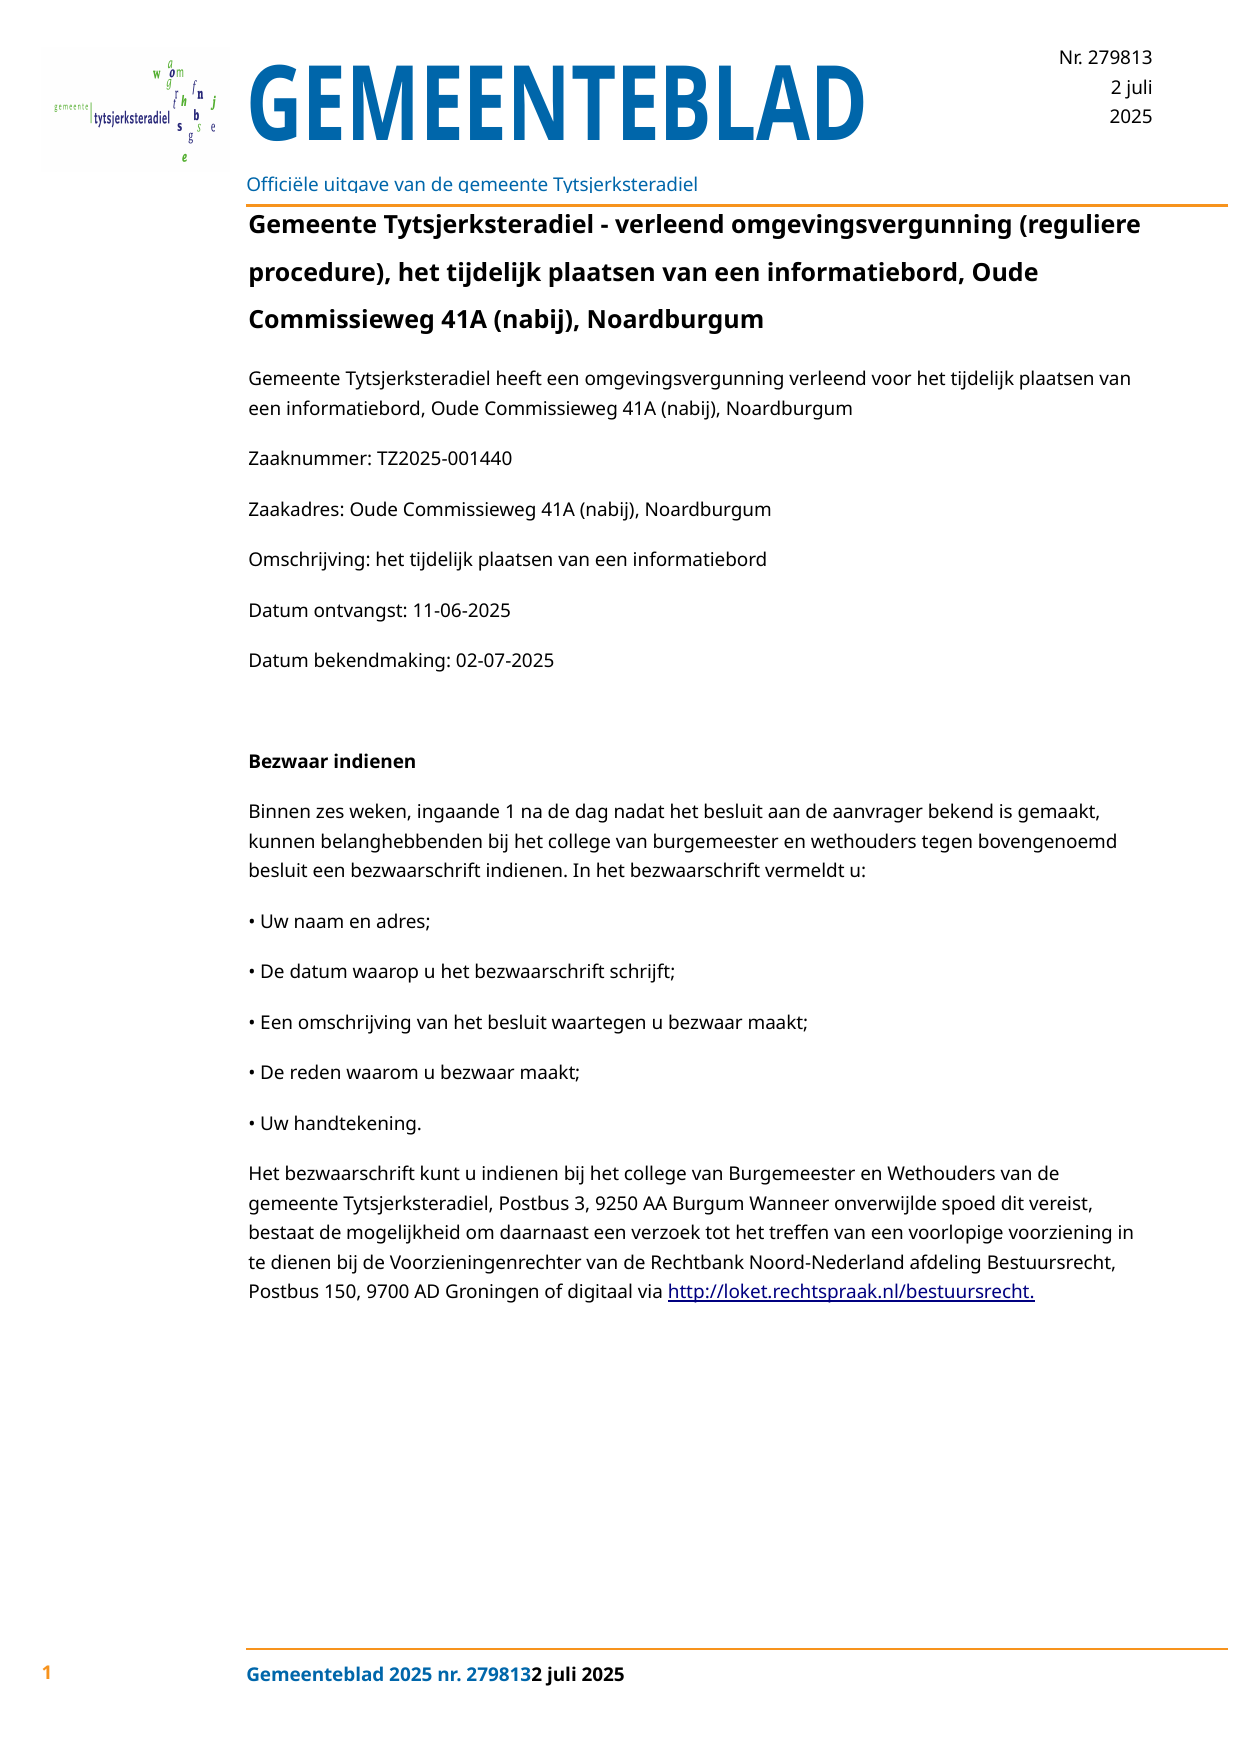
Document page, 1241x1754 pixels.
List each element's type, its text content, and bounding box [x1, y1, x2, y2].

picture [41, 47, 231, 172]
text Datum bekendmaking: 02-07-2025 [248, 647, 1152, 673]
text Gemeente Tytsjerksteradiel heeft een omgevingsvergunning verleend voor het tijdelijk plaatsen van een informatiebord, Oude Commissieweg 41A (nabij), Noardburgum [248, 366, 1152, 421]
text Zaaknummer: TZ2025-001440 [248, 446, 1152, 471]
text Binnen zes weken, ingaande 1 na de dag nadat het besluit aan de aanvrager bekend is gemaakt, kunnen belanghebbenden bij het college van burgemeester en wethouders tegen bovengenoemd besluit een bezwaarschrift indienen. In het bezwaarschrift vermeldt u: [248, 798, 1152, 883]
text Datum ontvangst: 11-06-2025 [248, 597, 1152, 622]
text • De reden waarom u bezwaar maakt; [248, 1059, 1152, 1085]
text • De datum waarop u het bezwaarschrift schrijft; [248, 958, 1152, 984]
text Omschrijving: het tijdelijk plaatsen van een informatiebord [248, 546, 1152, 572]
text • Uw handtekening. [248, 1110, 1152, 1135]
text Bezwaar indienen [248, 748, 1152, 774]
text • Een omschrijving van het besluit waartegen u bezwaar maakt; [248, 1009, 1152, 1034]
text Zaakadres: Oude Commissieweg 41A (nabij), Noardburgum [248, 496, 1152, 522]
text Gemeente Tytsjerksteradiel - verleend omgevingsvergunning (reguliere procedure), het tijdelijk plaatsen van een informatiebord, Oude Commissieweg 41A (nabij), Noardburgum [248, 207, 1152, 336]
text Het bezwaarschrift kunt u indienen bij het college van Burgemeester en Wethouders van de gemeente Tytsjerksteradiel, Postbus 3, 9250 AA Burgum Wanneer onverwijlde spoed dit vereist, bestaat de mogelijkheid om daarnaast een verzoek tot het treffen van een voorlopige voorziening in te dienen bij de Voorzieningenrechter van de Rechtbank Noord-Nederland afdeling Bestuursrecht, Postbus 150, 9700 AD Groningen of digitaal via http://loket.rechtspraak.nl/bestuursrecht. [248, 1160, 1152, 1304]
text • Uw naam en adres; [248, 908, 1152, 934]
